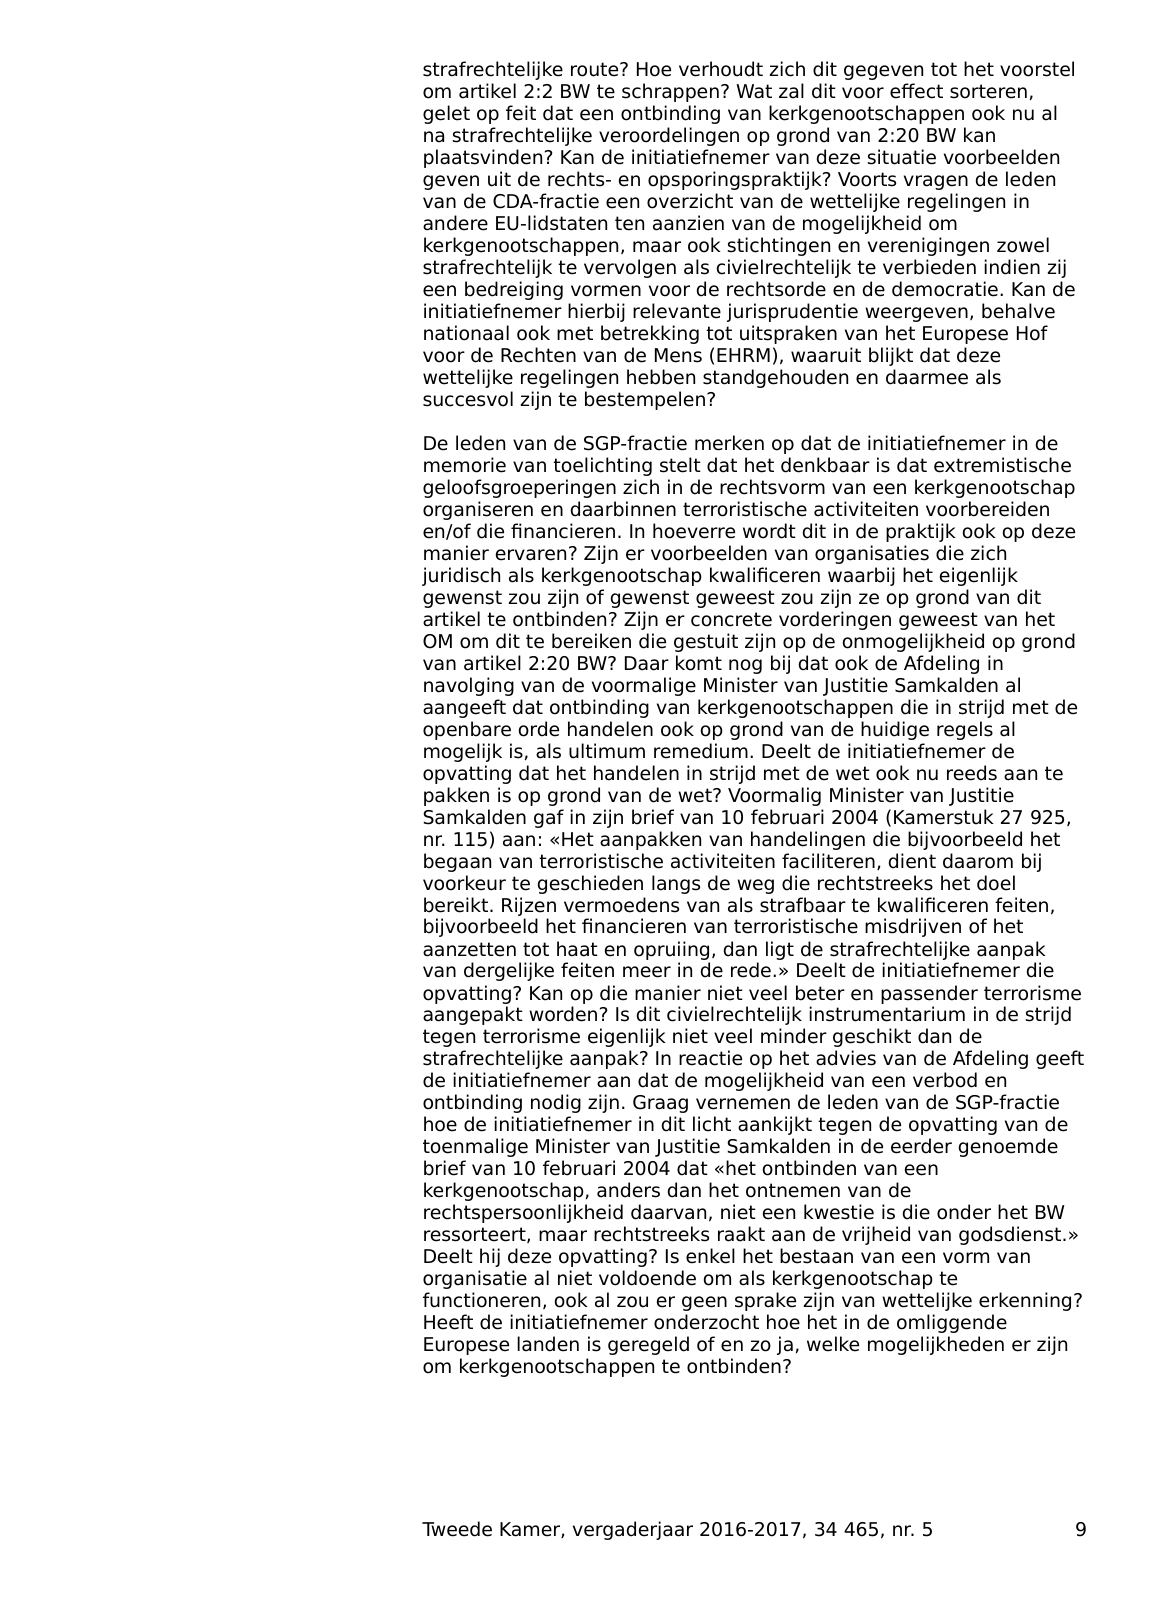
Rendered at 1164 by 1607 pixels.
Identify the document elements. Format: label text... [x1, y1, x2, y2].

text De leden van de SGP-fractie merken op dat de initiatiefnemer in de memorie van toelichting stelt dat het denkbaar is dat extremistische geloofsgroeperingen zich in de rechtsvorm van een kerkgenootschap organiseren en daarbinnen terroristische activiteiten voorbereiden en/of die financieren. In hoeverre wordt dit in de praktijk ook op deze manier ervaren? Zijn er voorbeelden van organisaties die zich juridisch als kerkgenootschap kwalificeren waarbij het eigenlijk gewenst zou zijn of gewenst geweest zou zijn ze op grond van dit artikel te ontbinden? Zijn er concrete vorderingen geweest van het OM om dit te bereiken die gestuit zijn op de onmogelijkheid op grond van artikel 2:20 BW? Daar komt nog bij dat ook de Afdeling in navolging van de voormalige Minister van Justitie Samkalden al aangeeft dat ontbinding van kerkgenootschappen die in strijd met de openbare orde handelen ook op grond van de huidige regels al mogelijk is, als ultimum remedium. Deelt de initiatiefnemer de opvatting dat het handelen in strijd met de wet ook nu reeds aan te pakken is op grond van de wet? Voormalig Minister van Justitie Samkalden gaf in zijn brief van 10 februari 2004 (Kamerstuk 27 925, nr. 115) aan: «Het aanpakken van handelingen die bijvoorbeeld het begaan van terroristische activiteiten faciliteren, dient daarom bij voorkeur te geschieden langs de weg die rechtstreeks het doel bereikt. Rijzen vermoedens van als strafbaar te kwalificeren feiten, bijvoorbeeld het financieren van terroristische misdrijven of het aanzetten tot haat en opruiing, dan ligt de strafrechtelijke aanpak van dergelijke feiten meer in de rede.» Deelt de initiatiefnemer die opvatting? Kan op die manier niet veel beter en passender terrorisme aangepakt worden? Is dit civielrechtelijk instrumentarium in de strijd tegen terrorisme eigenlijk niet veel minder geschikt dan de strafrechtelijke aanpak? In reactie op het advies van de Afdeling geeft de initiatiefnemer aan dat de mogelijkheid van een verbod en ontbinding nodig zijn. Graag vernemen de leden van de SGP-fractie hoe de initiatiefnemer in dit licht aankijkt tegen de opvatting van de toenmalige Minister van Justitie Samkalden in de eerder genoemde brief van 10 februari 2004 dat «het ontbinden van een kerkgenootschap, anders dan het ontnemen van de rechtspersoonlijkheid daarvan, niet een kwestie is die onder het BW ressorteert, maar rechtstreeks raakt aan de vrijheid van godsdienst.» Deelt hij deze opvatting? Is enkel het bestaan van een vorm van organisatie al niet voldoende om als kerkgenootschap te functioneren, ook al zou er geen sprake zijn van wettelijke erkenning? Heeft de initiatiefnemer onderzocht hoe het in de omliggende Europese landen is geregeld of en zo ja, welke mogelijkheden er zijn om kerkgenootschappen te ontbinden? [422, 433, 1087, 1378]
text strafrechtelijke route? Hoe verhoudt zich dit gegeven tot het voorstel om artikel 2:2 BW te schrappen? Wat zal dit voor effect sorteren, gelet op feit dat een ontbinding van kerkgenootschappen ook nu al na strafrechtelijke veroordelingen op grond van 2:20 BW kan plaatsvinden? Kan de initiatiefnemer van deze situatie voorbeelden geven uit de rechts- en opsporingspraktijk? Voorts vragen de leden van de CDA-fractie een overzicht van de wettelijke regelingen in andere EU-lidstaten ten aanzien van de mogelijkheid om kerkgenootschappen, maar ook stichtingen en verenigingen zowel strafrechtelijk te vervolgen als civielrechtelijk te verbieden indien zij een bedreiging vormen voor de rechtsorde en de democratie. Kan de initiatiefnemer hierbij relevante jurisprudentie weergeven, behalve nationaal ook met betrekking tot uitspraken van het Europese Hof voor de Rechten van de Mens (EHRM), waaruit blijkt dat deze wettelijke regelingen hebben standgehouden en daarmee als succesvol zijn te bestempelen? [422, 59, 1087, 411]
